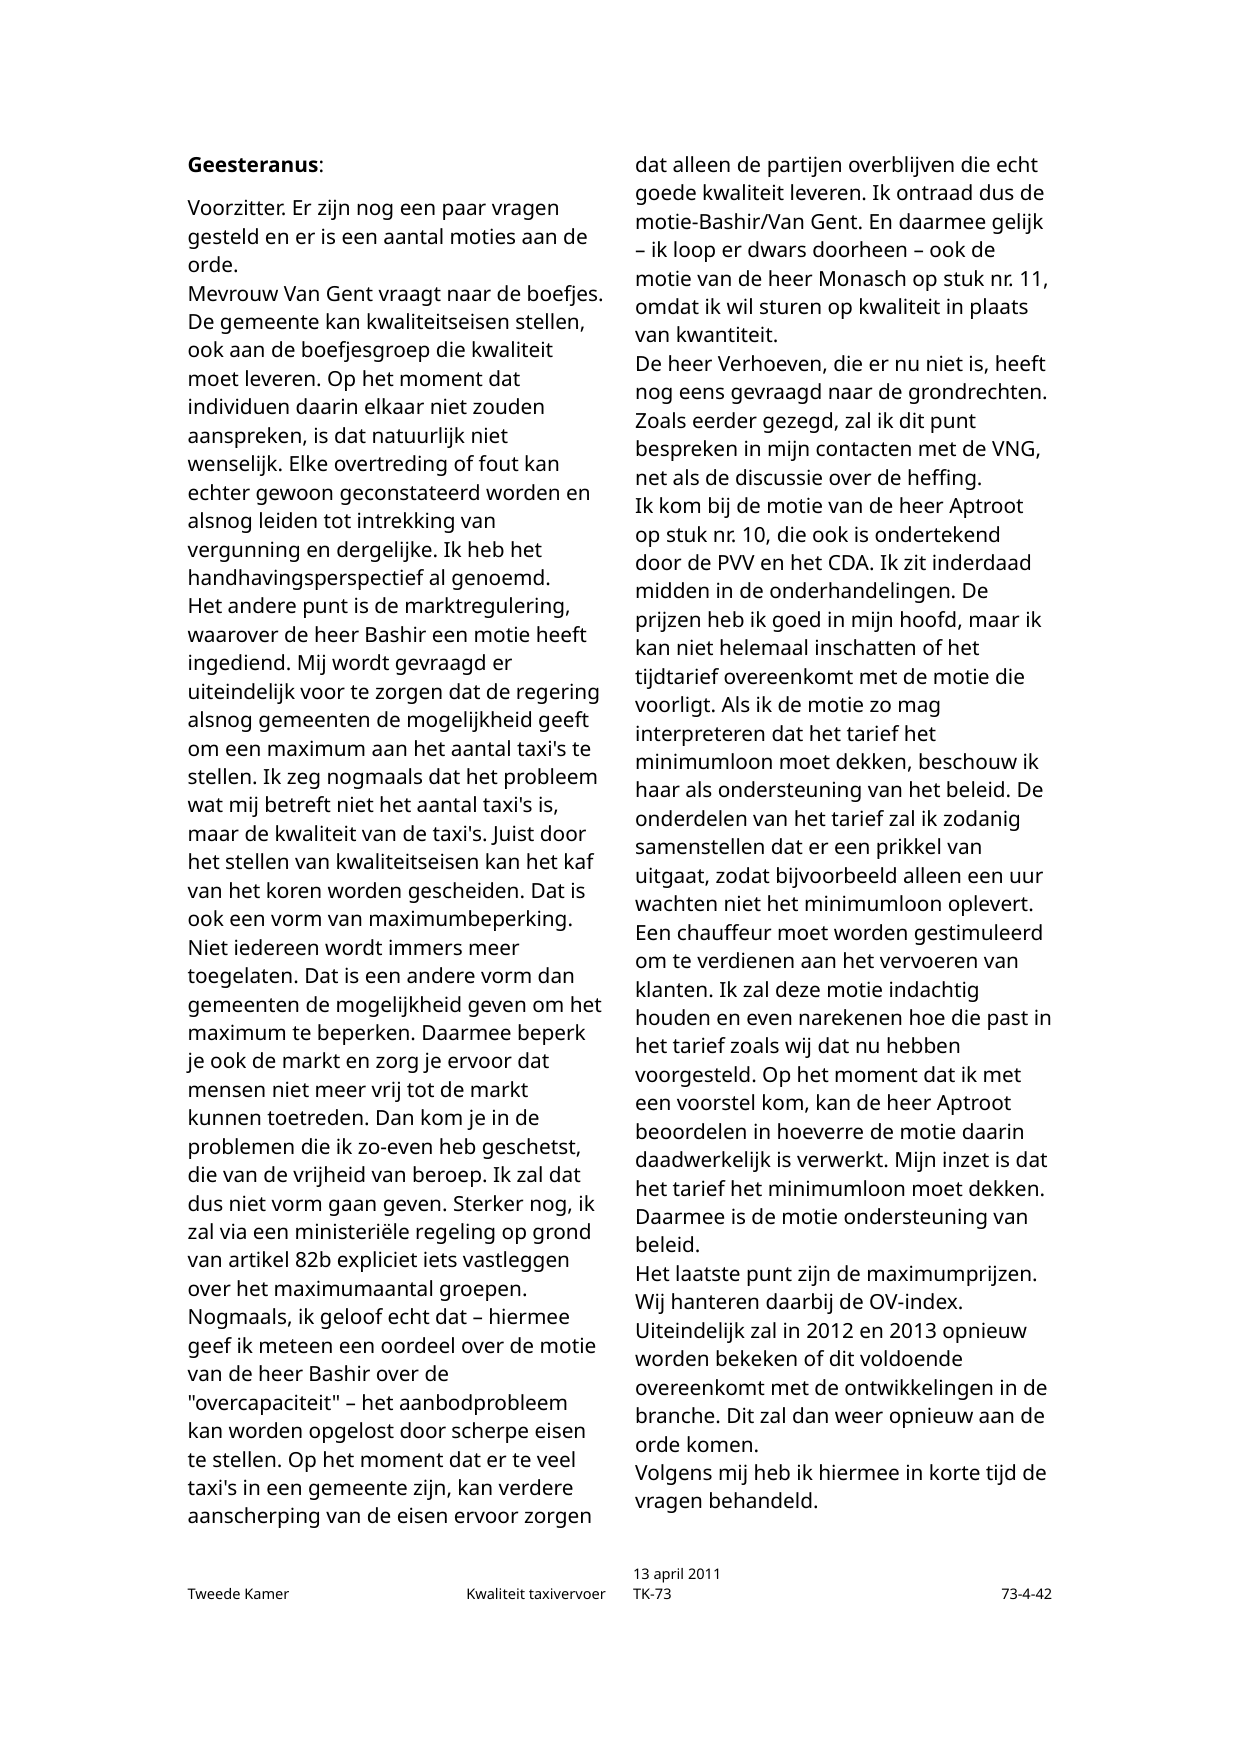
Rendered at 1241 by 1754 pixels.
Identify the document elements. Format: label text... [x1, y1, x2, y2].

text Volgens mij heb ik hiermee in korte tijd de vragen behandeld. [635, 1458, 1053, 1515]
text Mevrouw Van Gent vraagt naar de boefjes. De gemeente kan kwaliteitseisen stellen, ook aan de boefjesgroep die kwaliteit moet leveren. Op het moment dat individuen daarin elkaar niet zouden aanspreken, is dat natuurlijk niet wenselijk. Elke overtreding of fout kan echter gewoon geconstateerd worden en alsnog leiden tot intrekking van vergunning en dergelijke. Ik heb het handhavingsperspectief al genoemd. [187, 279, 605, 592]
text Geesteranus: [187, 150, 605, 178]
text Ik kom bij de motie van de heer Aptroot op stuk nr. 10, die ook is ondertekend door de PVV en het CDA. Ik zit inderdaad midden in de onderhandelingen. De prijzen heb ik goed in mijn hoofd, maar ik kan niet helemaal inschatten of het tijdtarief overeenkomt met de motie die voorligt. Als ik de motie zo mag interpreteren dat het tarief het minimumloon moet dekken, beschouw ik haar als ondersteuning van het beleid. De onderdelen van het tarief zal ik zodanig samenstellen dat er een prikkel van uitgaat, zodat bijvoorbeeld alleen een uur wachten niet het minimumloon oplevert. Een chauffeur moet worden gestimuleerd om te verdienen aan het vervoeren van klanten. Ik zal deze motie indachtig houden en even narekenen hoe die past in het tarief zoals wij dat nu hebben voorgesteld. Op het moment dat ik met een voorstel kom, kan de heer Aptroot beoordelen in hoeverre de motie daarin daadwerkelijk is verwerkt. Mijn inzet is dat het tarief het minimumloon moet dekken. Daarmee is de motie ondersteuning van beleid. [635, 491, 1053, 1259]
text De heer Verhoeven, die er nu niet is, heeft nog eens gevraagd naar de grondrechten. Zoals eerder gezegd, zal ik dit punt bespreken in mijn contacten met de VNG, net als de discussie over de heffing. [635, 349, 1053, 491]
text dat alleen de partijen overblijven die echt goede kwaliteit leveren. Ik ontraad dus de motie-Bashir/Van Gent. En daarmee gelijk – ik loop er dwars doorheen – ook de motie van de heer Monasch op stuk nr. 11, omdat ik wil sturen op kwaliteit in plaats van kwantiteit. [635, 150, 1053, 349]
text Het andere punt is de marktregulering, waarover de heer Bashir een motie heeft ingediend. Mij wordt gevraagd er uiteindelijk voor te zorgen dat de regering alsnog gemeenten de mogelijkheid geeft om een maximum aan het aantal taxi's te stellen. Ik zeg nogmaals dat het probleem wat mij betreft niet het aantal taxi's is, maar de kwaliteit van de taxi's. Juist door het stellen van kwaliteitseisen kan het kaf van het koren worden gescheiden. Dat is ook een vorm van maximumbeperking. Niet iedereen wordt immers meer toegelaten. Dat is een andere vorm dan gemeenten de mogelijkheid geven om het maximum te beperken. Daarmee beperk je ook de markt en zorg je ervoor dat mensen niet meer vrij tot de markt kunnen toetreden. Dan kom je in de problemen die ik zo-even heb geschetst, die van de vrijheid van beroep. Ik zal dat dus niet vorm gaan geven. Sterker nog, ik zal via een ministeriële regeling op grond van artikel 82b expliciet iets vastleggen over het maximumaantal groepen. Nogmaals, ik geloof echt dat – hiermee geef ik meteen een oordeel over de motie van de heer Bashir over de "overcapaciteit" – het aanbodprobleem kan worden opgelost door scherpe eisen te stellen. Op het moment dat er te veel taxi's in een gemeente zijn, kan verdere aanscherping van de eisen ervoor zorgen [187, 592, 605, 1530]
text Voorzitter. Er zijn nog een paar vragen gesteld en er is een aantal moties aan de orde. [187, 193, 605, 279]
text Het laatste punt zijn de maximumprijzen. Wij hanteren daarbij de OV-index. Uiteindelijk zal in 2012 en 2013 opnieuw worden bekeken of dit voldoende overeenkomt met de ontwikkelingen in de branche. Dit zal dan weer opnieuw aan de orde komen. [635, 1259, 1053, 1458]
